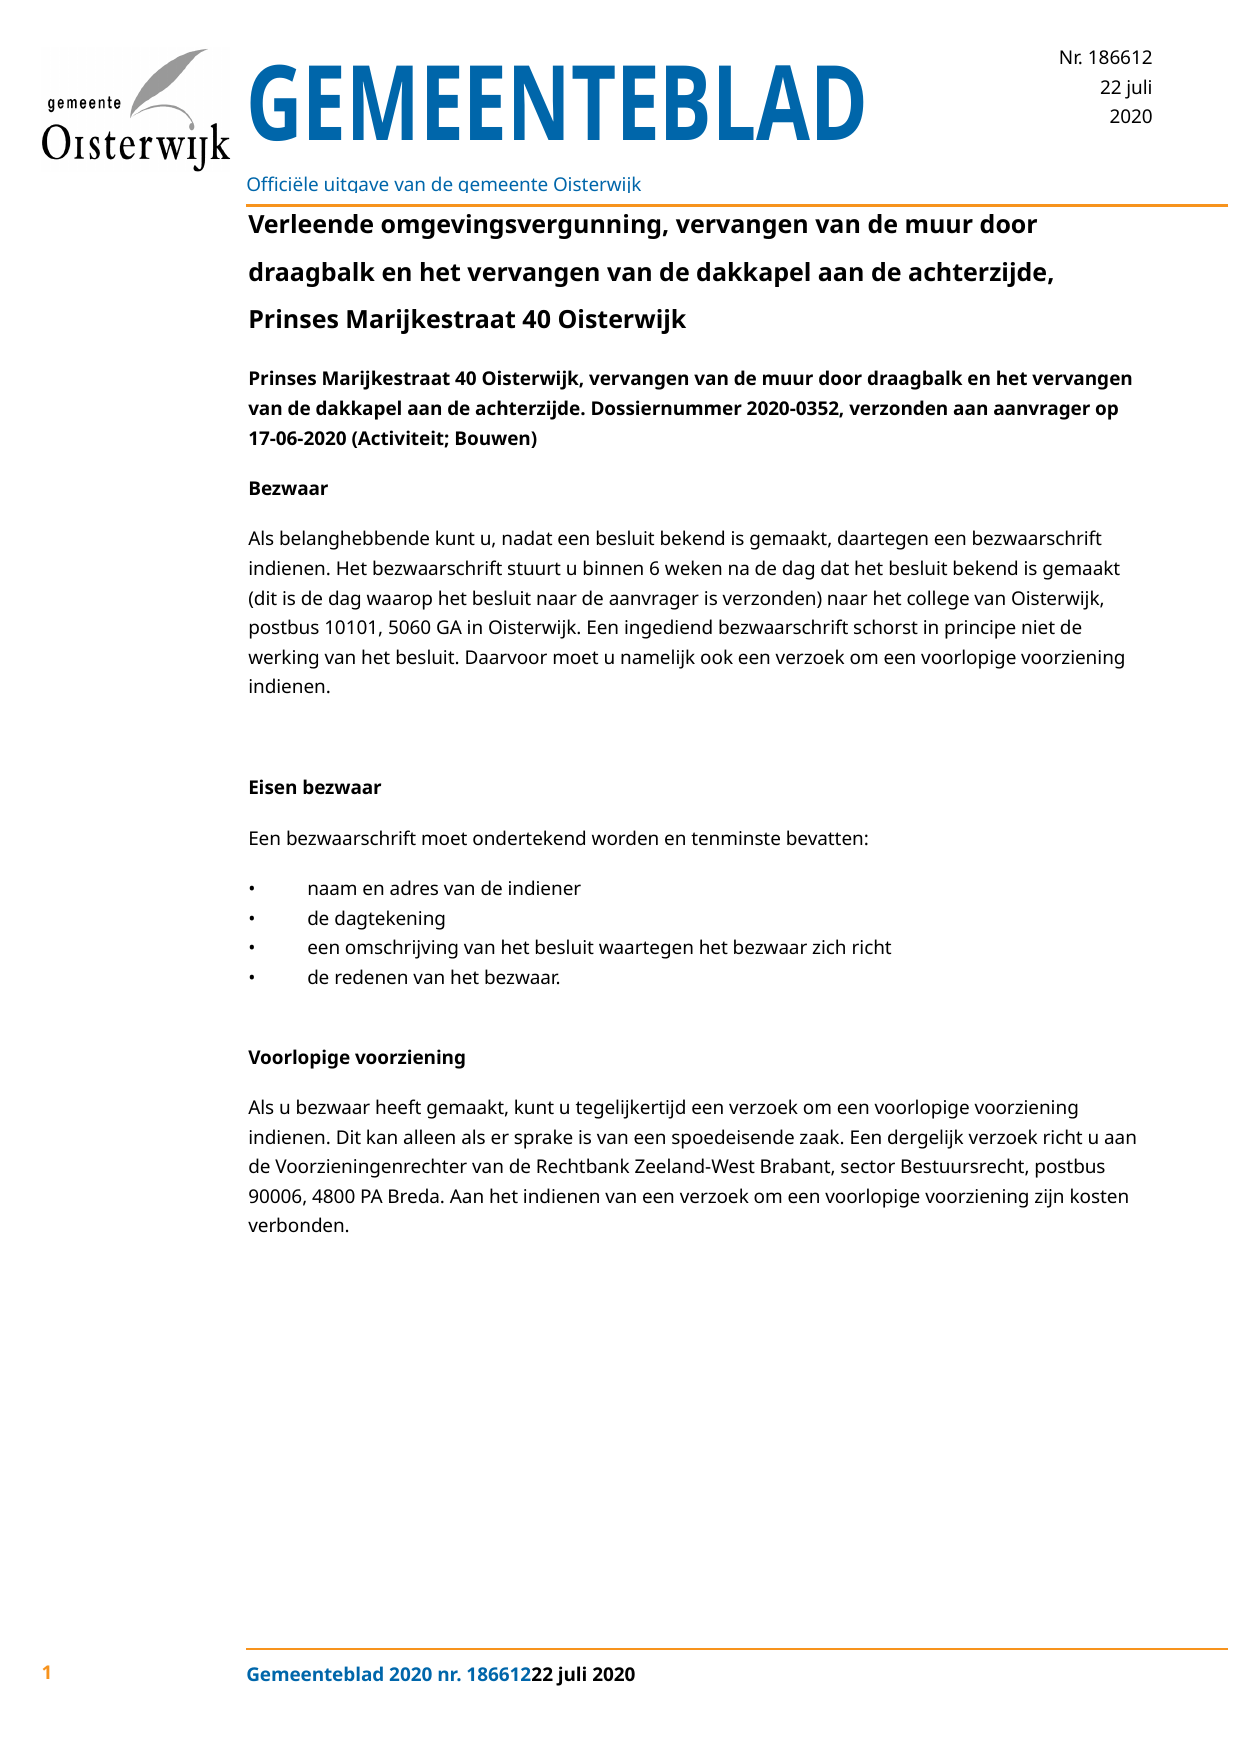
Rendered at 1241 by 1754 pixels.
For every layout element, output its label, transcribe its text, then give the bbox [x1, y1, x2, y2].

picture [41, 47, 231, 172]
list naam en adres van de indiener [248, 875, 1152, 901]
list de redenen van het bezwaar. [248, 964, 1152, 989]
text Voorlopige voorziening [248, 1044, 1152, 1069]
text Als belanghebbende kunt u, nadat een besluit bekend is gemaakt, daartegen een bezwaarschrift indienen. Het bezwaarschrift stuurt u binnen 6 weken na de dag dat het besluit bekend is gemaakt (dit is de dag waarop het besluit naar de aanvrager is verzonden) naar het college van Oisterwijk, postbus 10101, 5060 GA in Oisterwijk. Een ingediend bezwaarschrift schorst in principe niet de werking van het besluit. Daarvoor moet u namelijk ook een verzoek om een voorlopige voorziening indienen. [248, 526, 1152, 699]
text Eisen bezwaar [248, 774, 1152, 800]
text Prinses Marijkestraat 40 Oisterwijk, vervangen van de muur door draagbalk en het vervangen van de dakkapel aan de achterzijde. Dossiernummer 2020-0352, verzonden aan aanvrager op 17-06-2020 (Activiteit; Bouwen) [248, 366, 1152, 450]
text Als u bezwaar heeft gemaakt, kunt u tegelijkertijd een verzoek om een voorlopige voorziening indienen. Dit kan alleen als er sprake is van een spoedeisende zaak. Een dergelijk verzoek richt u aan de Voorzieningenrechter van de Rechtbank Zeeland-West Brabant, sector Bestuursrecht, postbus 90006, 4800 PA Breda. Aan het indienen van een verzoek om een voorlopige voorziening zijn kosten verbonden. [248, 1094, 1152, 1238]
list de dagtekening [248, 905, 1152, 930]
text Verleende omgevingsvergunning, vervangen van de muur door draagbalk en het vervangen van de dakkapel aan de achterzijde, Prinses Marijkestraat 40 Oisterwijk [248, 207, 1152, 336]
text Bezwaar [248, 475, 1152, 501]
text Een bezwaarschrift moet ondertekend worden en tenminste bevatten: [248, 825, 1152, 850]
list een omschrijving van het besluit waartegen het bezwaar zich richt [248, 934, 1152, 960]
